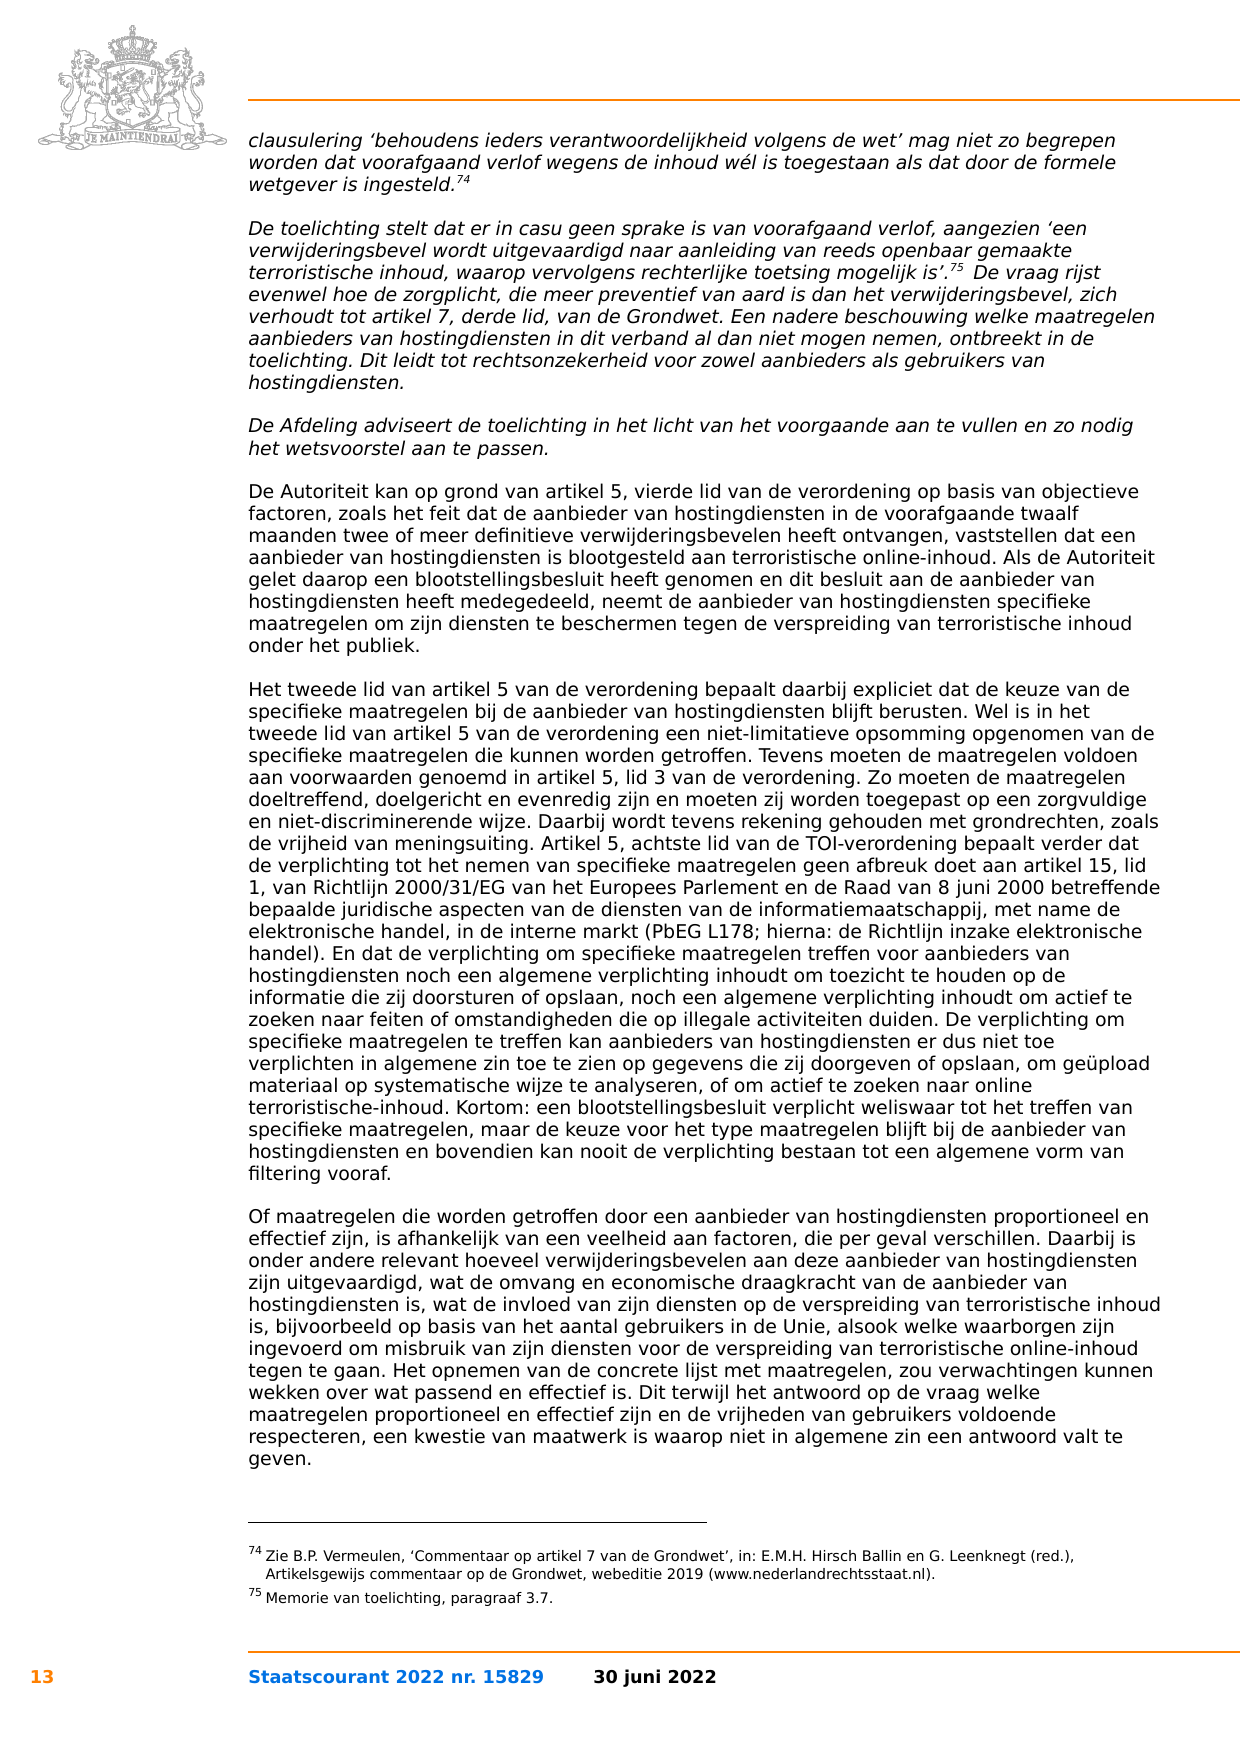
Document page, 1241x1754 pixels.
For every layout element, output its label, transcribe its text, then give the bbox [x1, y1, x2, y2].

text Het tweede lid van artikel 5 van de verordening bepaalt daarbij expliciet dat de keuze van de specifieke maatregelen bij de aanbieder van hostingdiensten blijft berusten. Wel is in het tweede lid van artikel 5 van de verordening een niet-limitatieve opsomming opgenomen van de specifieke maatregelen die kunnen worden getroffen. Tevens moeten de maatregelen voldoen aan voorwaarden genoemd in artikel 5, lid 3 van de verordening. Zo moeten de maatregelen doeltreffend, doelgericht en evenredig zijn en moeten zij worden toegepast op een zorgvuldige en niet-discriminerende wijze. Daarbij wordt tevens rekening gehouden met grondrechten, zoals de vrijheid van meningsuiting. Artikel 5, achtste lid van de TOI-verordening bepaalt verder dat de verplichting tot het nemen van specifieke maatregelen geen afbreuk doet aan artikel 15, lid 1, van Richtlijn 2000/31/EG van het Europees Parlement en de Raad van 8 juni 2000 betreffende bepaalde juridische aspecten van de diensten van de informatiemaatschappij, met name de elektronische handel, in de interne markt (PbEG L178; hierna: de Richtlijn inzake elektronische handel). En dat de verplichting om specifieke maatregelen treffen voor aanbieders van hostingdiensten noch een algemene verplichting inhoudt om toezicht te houden op de informatie die zij doorsturen of opslaan, noch een algemene verplichting inhoudt om actief te zoeken naar feiten of omstandigheden die op illegale activiteiten duiden. De verplichting om specifieke maatregelen te treffen kan aanbieders van hostingdiensten er dus niet toe verplichten in algemene zin toe te zien op gegevens die zij doorgeven of opslaan, om geüpload materiaal op systematische wijze te analyseren, of om actief te zoeken naar online terroristische-inhoud. Kortom: een blootstellingsbesluit verplicht weliswaar tot het treffen van specifieke maatregelen, maar de keuze voor het type maatregelen blijft bij de aanbieder van hostingdiensten en bovendien kan nooit de verplichting bestaan tot een algemene vorm van filtering vooraf. [248, 679, 1163, 1184]
text De toelichting stelt dat er in casu geen sprake is van voorafgaand verlof, aangezien ‘een verwijderingsbevel wordt uitgevaardigd naar aanleiding van reeds openbaar gemaakte terroristische inhoud, waarop vervolgens rechterlijke toetsing mogelijk is’. De vraag rijst evenwel hoe de zorgplicht, die meer preventief van aard is dan het verwijderingsbevel, zich verhoudt tot artikel 7, derde lid, van de Grondwet. Een nadere beschouwing welke maatregelen aanbieders van hostingdiensten in dit verband al dan niet mogen nemen, ontbreekt in de toelichting. Dit leidt tot rechtsonzekerheid voor zowel aanbieders als gebruikers van hostingdiensten. [248, 218, 1163, 393]
text Of maatregelen die worden getroffen door een aanbieder van hostingdiensten proportioneel en effectief zijn, is afhankelijk van een veelheid aan factoren, die per geval verschillen. Daarbij is onder andere relevant hoeveel verwijderingsbevelen aan deze aanbieder van hostingdiensten zijn uitgevaardigd, wat de omvang en economische draagkracht van de aanbieder van hostingdiensten is, wat de invloed van zijn diensten op de verspreiding van terroristische inhoud is, bijvoorbeeld op basis van het aantal gebruikers in de Unie, alsook welke waarborgen zijn ingevoerd om misbruik van zijn diensten voor de verspreiding van terroristische online-inhoud tegen te gaan. Het opnemen van de concrete lijst met maatregelen, zou verwachtingen kunnen wekken over wat passend en effectief is. Dit terwijl het antwoord op de vraag welke maatregelen proportioneel en effectief zijn en de vrijheden van gebruikers voldoende respecteren, een kwestie van maatwerk is waarop niet in algemene zin een antwoord valt te geven. [248, 1206, 1163, 1470]
text clausulering ‘behoudens ieders verantwoordelijkheid volgens de wet’ mag niet zo begrepen worden dat voorafgaand verlof wegens de inhoud wél is toegestaan als dat door de formele wetgever is ingesteld. [248, 130, 1163, 196]
text De Autoriteit kan op grond van artikel 5, vierde lid van de verordening op basis van objectieve factoren, zoals het feit dat de aanbieder van hostingdiensten in de voorafgaande twaalf maanden twee of meer definitieve verwijderingsbevelen heeft ontvangen, vaststellen dat een aanbieder van hostingdiensten is blootgesteld aan terroristische online-inhoud. Als de Autoriteit gelet daarop een blootstellingsbesluit heeft genomen en dit besluit aan de aanbieder van hostingdiensten heeft medegedeeld, neemt de aanbieder van hostingdiensten specifieke maatregelen om zijn diensten te beschermen tegen de verspreiding van terroristische inhoud onder het publiek. [248, 481, 1163, 657]
picture [38, 25, 227, 150]
text Memorie van toelichting, paragraaf 3.7. [248, 1586, 1163, 1608]
text Zie B.P. Vermeulen, ‘Commentaar op artikel 7 van de Grondwet’, in: E.M.H. Hirsch Ballin en G. Leenknegt (red.), Artikelsgewijs commentaar op de Grondwet, webeditie 2019 (www.nederlandrechtsstaat.nl). [248, 1544, 1163, 1583]
text De Afdeling adviseert de toelichting in het licht van het voorgaande aan te vullen en zo nodig het wetsvoorstel aan te passen. [248, 415, 1163, 459]
